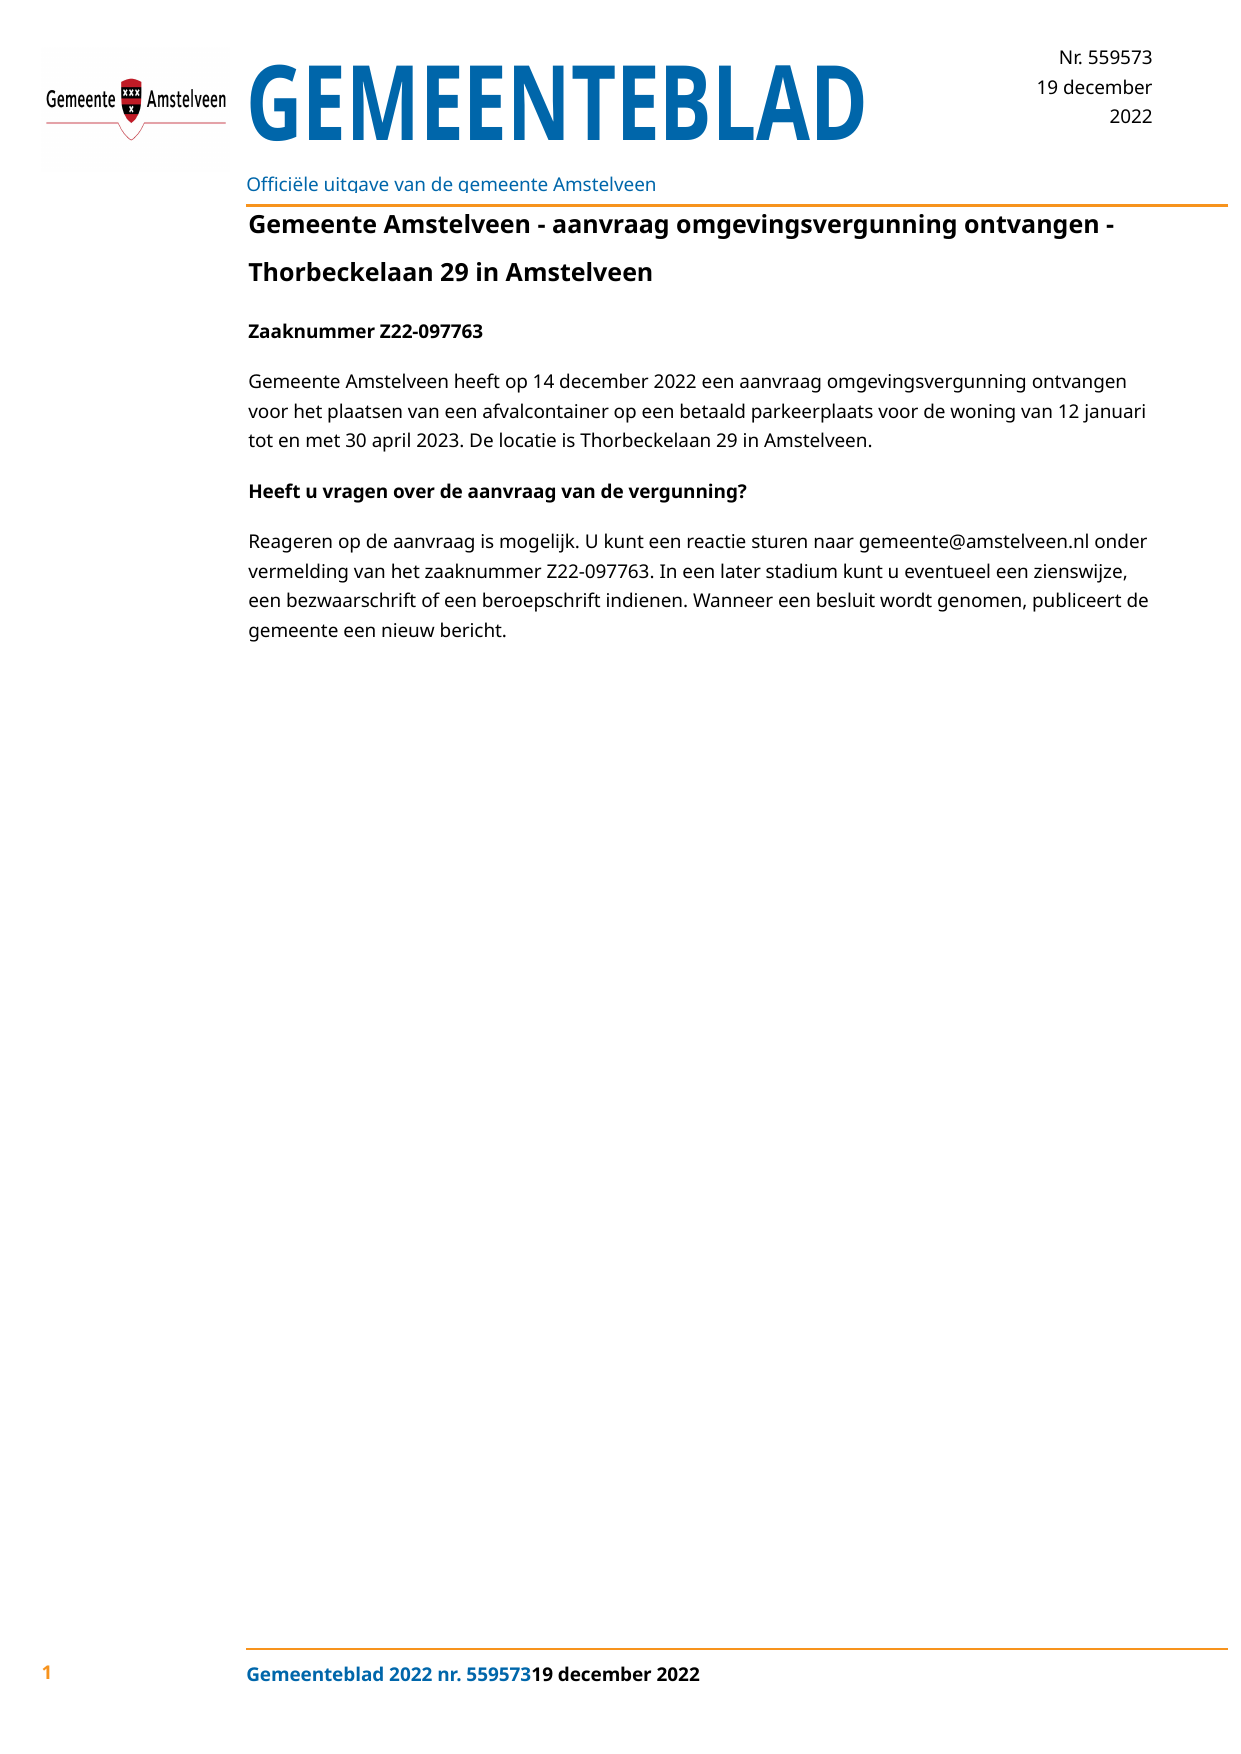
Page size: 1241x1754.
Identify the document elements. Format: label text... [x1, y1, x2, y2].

text Zaaknummer Z22-097763 [248, 318, 1152, 344]
text Heeft u vragen over de aanvraag van de vergunning? [248, 478, 1152, 504]
picture [41, 47, 231, 172]
text Gemeente Amstelveen heeft op 14 december 2022 een aanvraag omgevingsvergunning ontvangen voor het plaatsen van een afvalcontainer op een betaald parkeerplaats voor de woning van 12 januari tot en met 30 april 2023. De locatie is Thorbeckelaan 29 in Amstelveen. [248, 368, 1152, 453]
text Gemeente Amstelveen - aanvraag omgevingsvergunning ontvangen - Thorbeckelaan 29 in Amstelveen [248, 207, 1152, 288]
text Reageren op de aanvraag is mogelijk. U kunt een reactie sturen naar gemeente@amstelveen.nl onder vermelding van het zaaknummer Z22-097763. In een later stadium kunt u eventueel een zienswijze, een bezwaarschrift of een beroepschrift indienen. Wanneer een besluit wordt genomen, publiceert de gemeente een nieuw bericht. [248, 528, 1152, 643]
